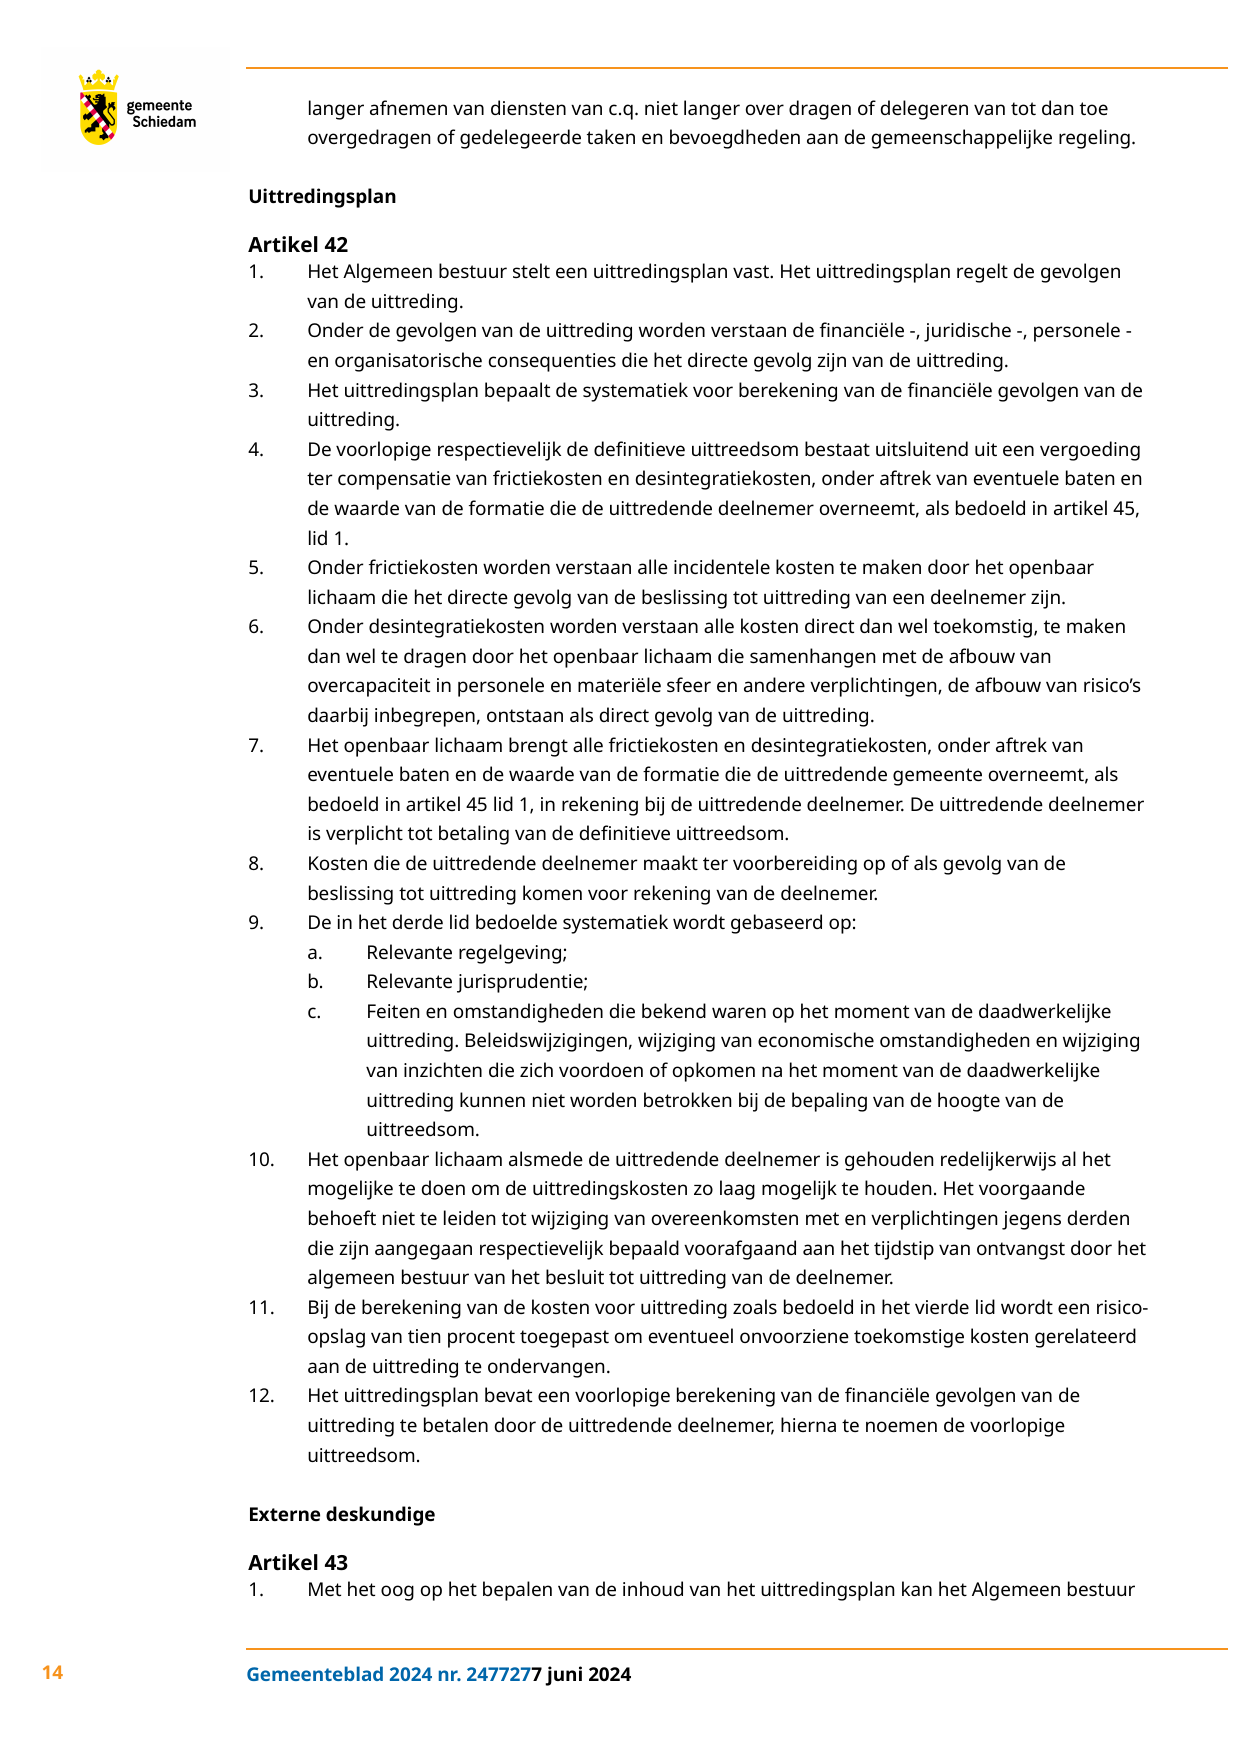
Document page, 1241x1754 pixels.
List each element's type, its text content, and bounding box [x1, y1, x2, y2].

picture [41, 47, 231, 172]
list Relevante regelgeving; [307, 939, 1152, 965]
list langer afnemen van diensten van c.q. niet langer over dragen of delegeren van tot dan toe overgedragen of gedelegeerde taken en bevoegdheden aan de gemeenschappelijke regeling. [248, 95, 1152, 150]
list Onder frictiekosten worden verstaan alle incidentele kosten te maken door het openbaar lichaam die het directe gevolg van de beslissing tot uittreding van een deelnemer zijn. [248, 554, 1152, 610]
list Met het oog op het bepalen van de inhoud van het uittredingsplan kan het Algemeen bestuur [248, 1576, 1152, 1602]
list De in het derde lid bedoelde systematiek wordt gebaseerd op: [248, 909, 1152, 935]
text Uittredingsplan [248, 183, 1152, 209]
text Artikel 43 [248, 1548, 1152, 1576]
list Het uittredingsplan bevat een voorlopige berekening van de financiële gevolgen van de uittreding te betalen door de uittredende deelnemer, hierna te noemen de voorlopige uittreedsom. [248, 1383, 1152, 1468]
list Onder desintegratiekosten worden verstaan alle kosten direct dan wel toekomstig, te maken dan wel te dragen door het openbaar lichaam die samenhangen met de afbouw van overcapaciteit in personele en materiële sfeer en andere verplichtingen, de afbouw van risico’s daarbij inbegrepen, ontstaan als direct gevolg van de uittreding. [248, 613, 1152, 728]
list Het openbaar lichaam alsmede de uittredende deelnemer is gehouden redelijkerwijs al het mogelijke te doen om de uittredingskosten zo laag mogelijk te houden. Het voorgaande behoeft niet te leiden tot wijziging van overeenkomsten met en verplichtingen jegens derden die zijn aangegaan respectievelijk bepaald voorafgaand aan het tijdstip van ontvangst door het algemeen bestuur van het besluit tot uittreding van de deelnemer. [248, 1146, 1152, 1290]
list Onder de gevolgen van de uittreding worden verstaan de financiële -, juridische -, personele - en organisatorische consequenties die het directe gevolg zijn van de uittreding. [248, 318, 1152, 373]
list Bij de berekening van de kosten voor uittreding zoals bedoeld in het vierde lid wordt een risico-opslag van tien procent toegepast om eventueel onvoorziene toekomstige kosten gerelateerd aan de uittreding te ondervangen. [248, 1294, 1152, 1379]
list Het Algemeen bestuur stelt een uittredingsplan vast. Het uittredingsplan regelt de gevolgen van de uittreding. [248, 258, 1152, 314]
text Artikel 42 [248, 230, 1152, 258]
list Het openbaar lichaam brengt alle frictiekosten en desintegratiekosten, onder aftrek van eventuele baten en de waarde van de formatie die de uittredende gemeente overneemt, als bedoeld in artikel 45 lid 1, in rekening bij de uittredende deelnemer. De uittredende deelnemer is verplicht tot betaling van de definitieve uittreedsom. [248, 732, 1152, 846]
list Relevante jurisprudentie; [307, 968, 1152, 994]
text Externe deskundige [248, 1501, 1152, 1527]
list Feiten en omstandigheden die bekend waren op het moment van de daadwerkelijke uittreding. Beleidswijzigingen, wijziging van economische omstandigheden en wijziging van inzichten die zich voordoen of opkomen na het moment van de daadwerkelijke uittreding kunnen niet worden betrokken bij de bepaling van de hoogte van de uittreedsom. [307, 998, 1152, 1142]
list De voorlopige respectievelijk de definitieve uittreedsom bestaat uitsluitend uit een vergoeding ter compensatie van frictiekosten en desintegratiekosten, onder aftrek van eventuele baten en de waarde van de formatie die de uittredende deelnemer overneemt, als bedoeld in artikel 45, lid 1. [248, 436, 1152, 551]
list Kosten die de uittredende deelnemer maakt ter voorbereiding op of als gevolg van de beslissing tot uittreding komen voor rekening van de deelnemer. [248, 850, 1152, 906]
list Het uittredingsplan bepaalt de systematiek voor berekening van de financiële gevolgen van de uittreding. [248, 377, 1152, 432]
